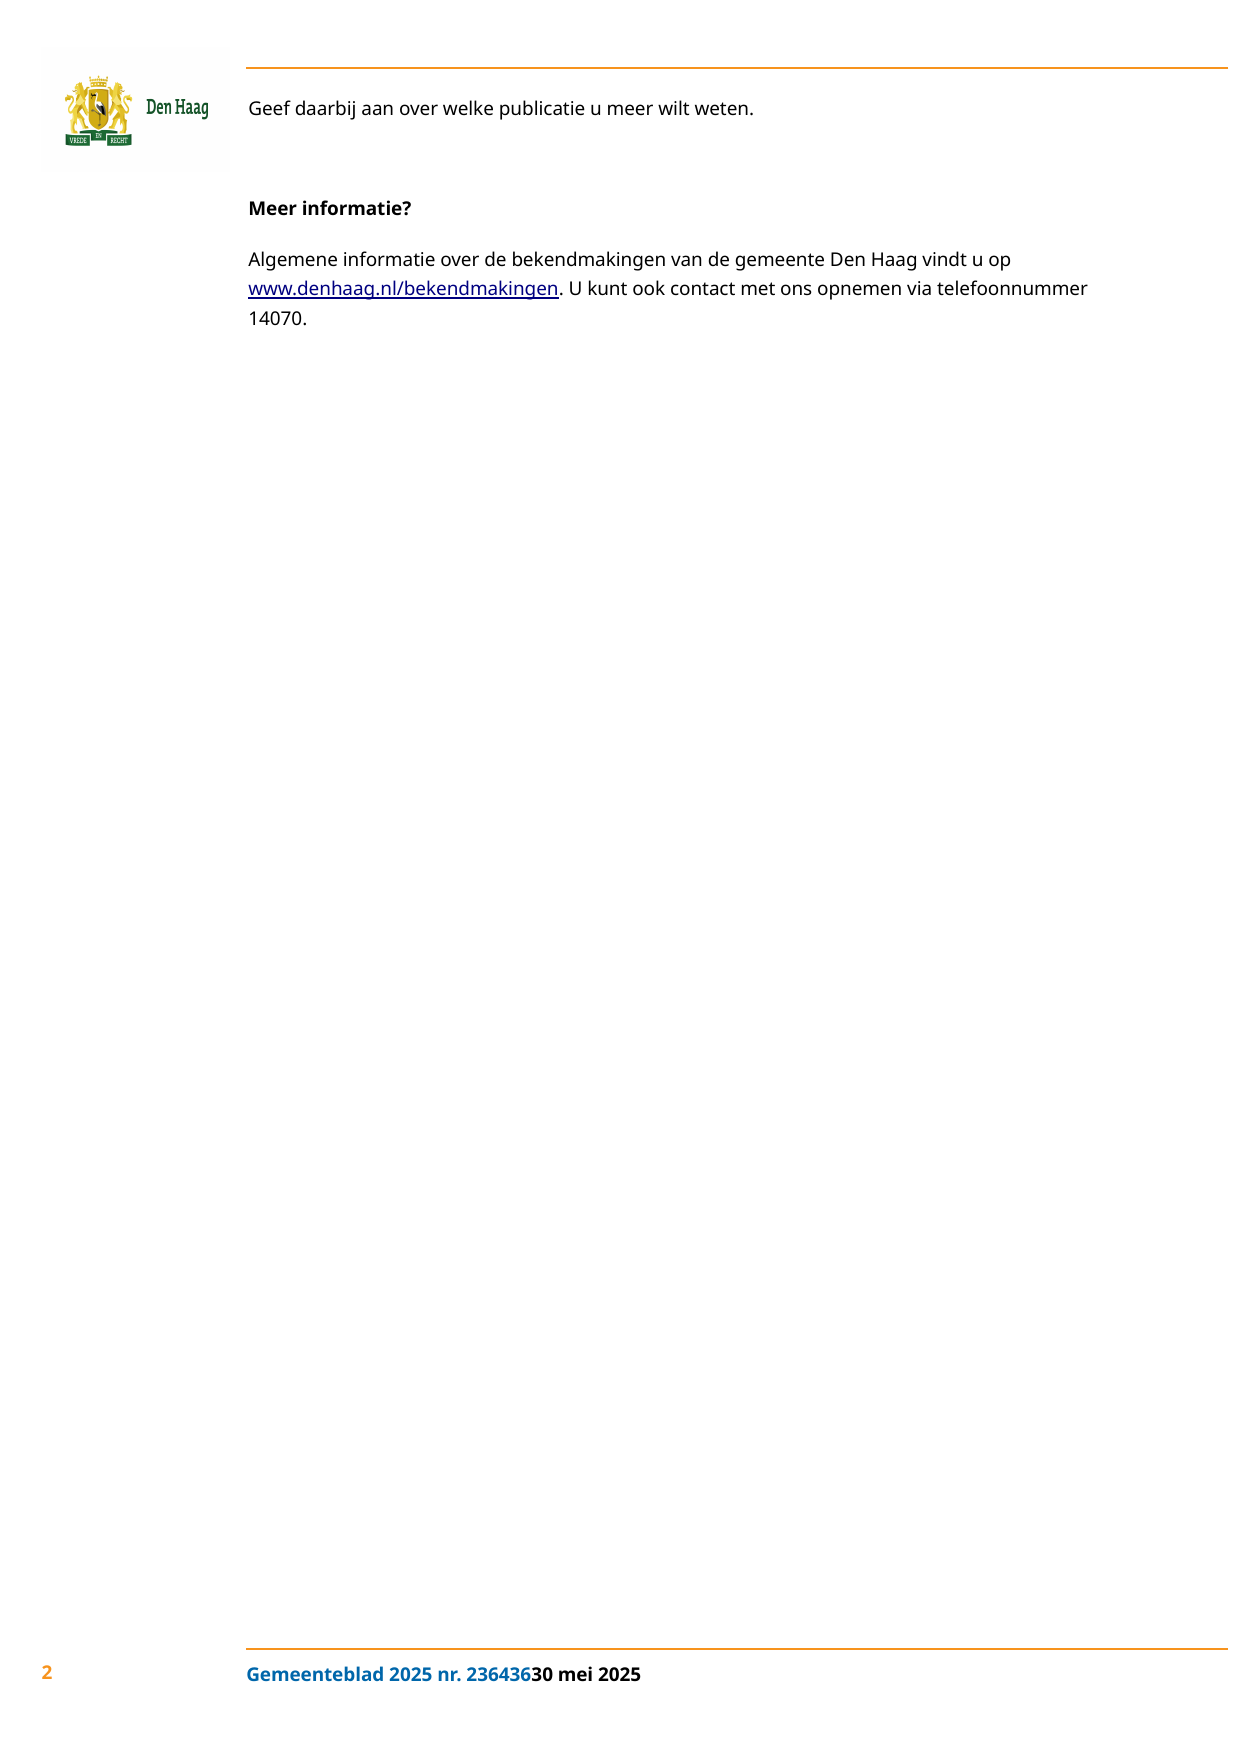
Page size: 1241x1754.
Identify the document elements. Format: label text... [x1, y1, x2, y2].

text Geef daarbij aan over welke publicatie u meer wilt weten. [248, 95, 1152, 121]
text Algemene informatie over de bekendmakingen van de gemeente Den Haag vindt u op www.denhaag.nl/bekendmakingen. U kunt ook contact met ons opnemen via telefoonnummer 14070. [248, 246, 1152, 331]
picture [41, 47, 231, 172]
text Meer informatie? [248, 196, 1152, 221]
